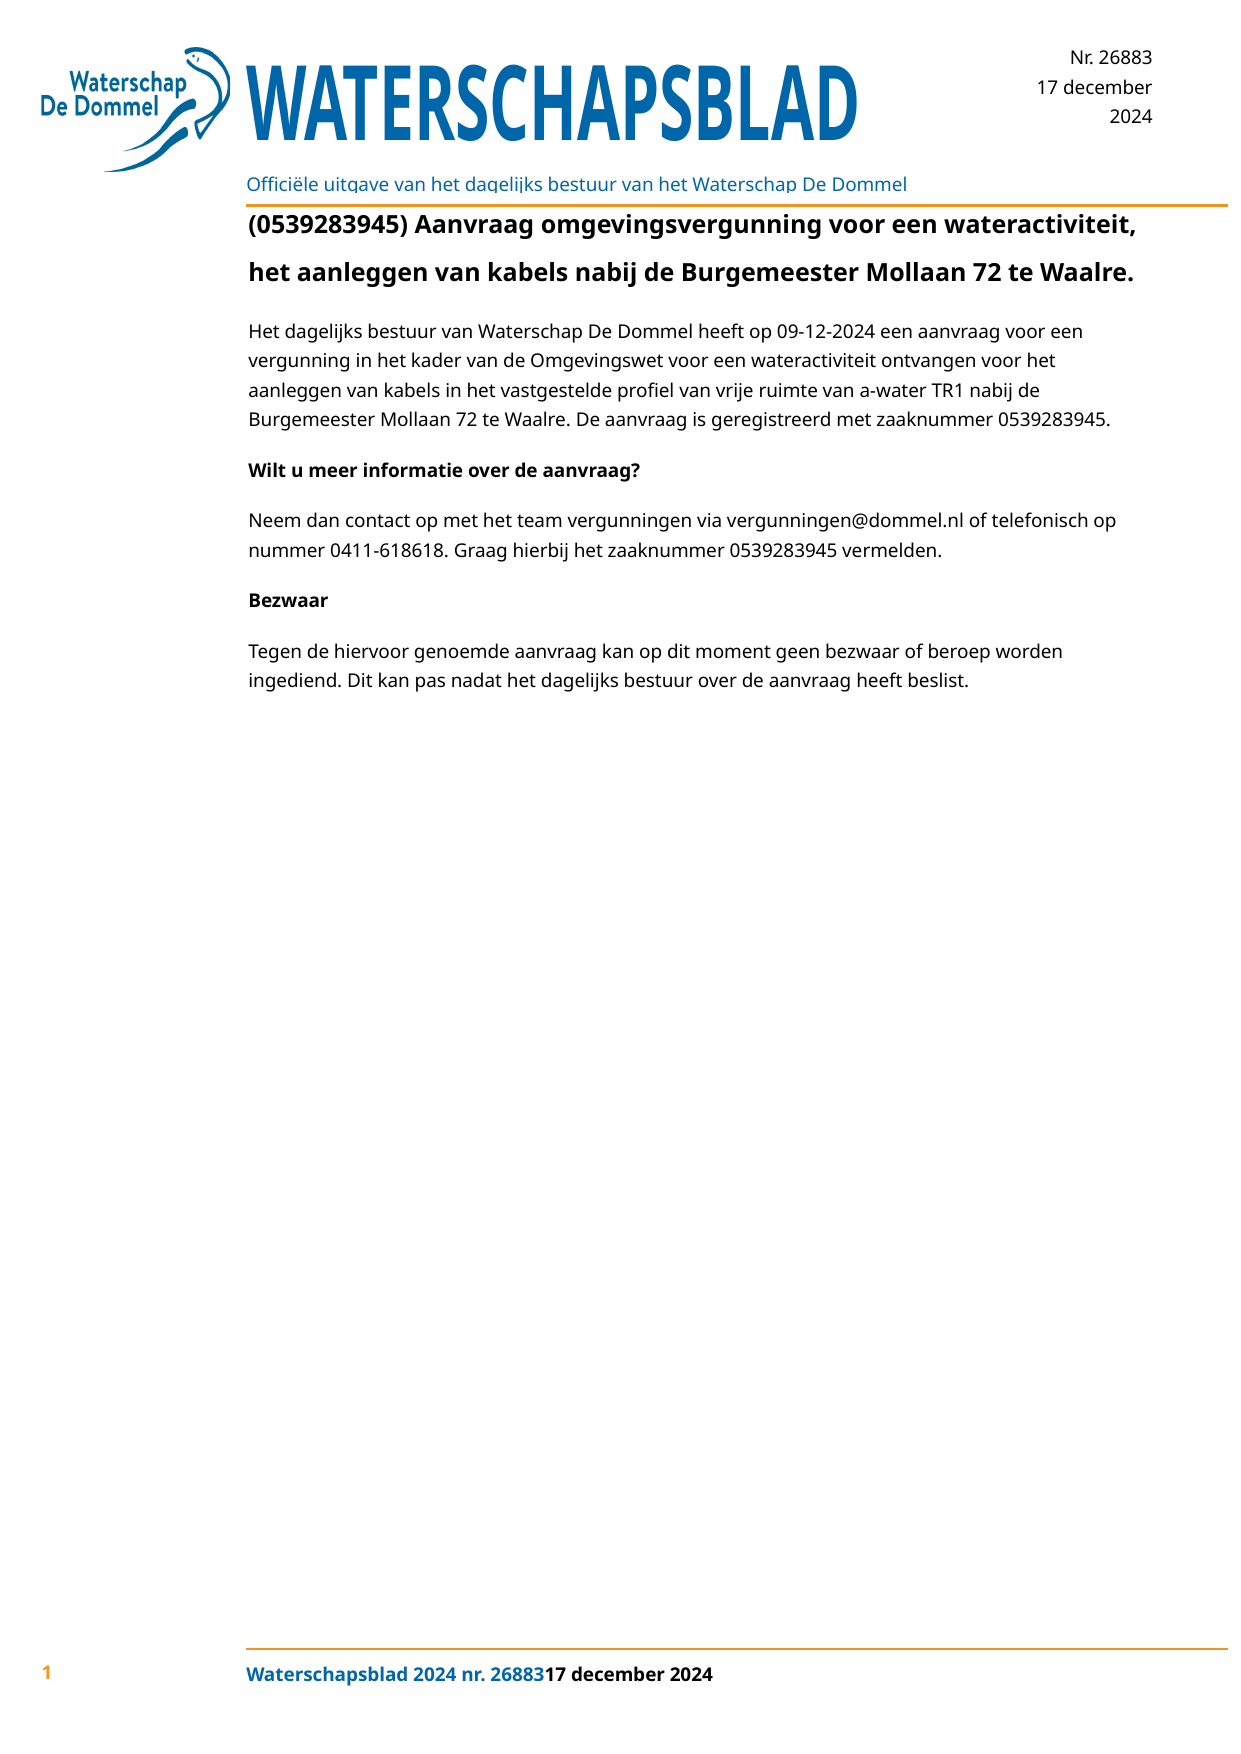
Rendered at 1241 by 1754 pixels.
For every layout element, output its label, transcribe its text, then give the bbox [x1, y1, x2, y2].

picture [204, 47, 231, 76]
text Neem dan contact op met het team vergunningen via vergunningen@dommel.nl of telefonisch op nummer 0411-618618. Graag hierbij het zaaknummer 0539283945 vermelden. [248, 507, 1152, 563]
text Bezwaar [248, 587, 1152, 613]
picture [45, 99, 51, 111]
picture [198, 118, 210, 131]
text Het dagelijks bestuur van Waterschap De Dommel heeft op 09-12-2024 een aanvraag voor een vergunning in het kader van de Omgevingswet voor een wateractiviteit ontvangen voor het aanleggen van kabels in het vastgestelde profiel van vrije ruimte van a-water TR1 nabij de Burgemeester Mollaan 72 te Waalre. De aanvraag is geregistreerd met zaaknummer 0539283945. [248, 318, 1152, 432]
text (0539283945) Aanvraag omgevingsvergunning voor een wateractiviteit, het aanleggen van kabels nabij de Burgemeester Mollaan 72 te Waalre. [248, 207, 1152, 288]
text Tegen de hiervoor genoemde aanvraag kan op dit moment geen bezwaar of beroep worden ingediend. Dit kan pas nadat het dagelijks bestuur over de aanvraag heeft beslist. [248, 638, 1152, 693]
text Wilt u meer informatie over de aanvraag? [248, 457, 1152, 483]
picture [41, 47, 231, 172]
